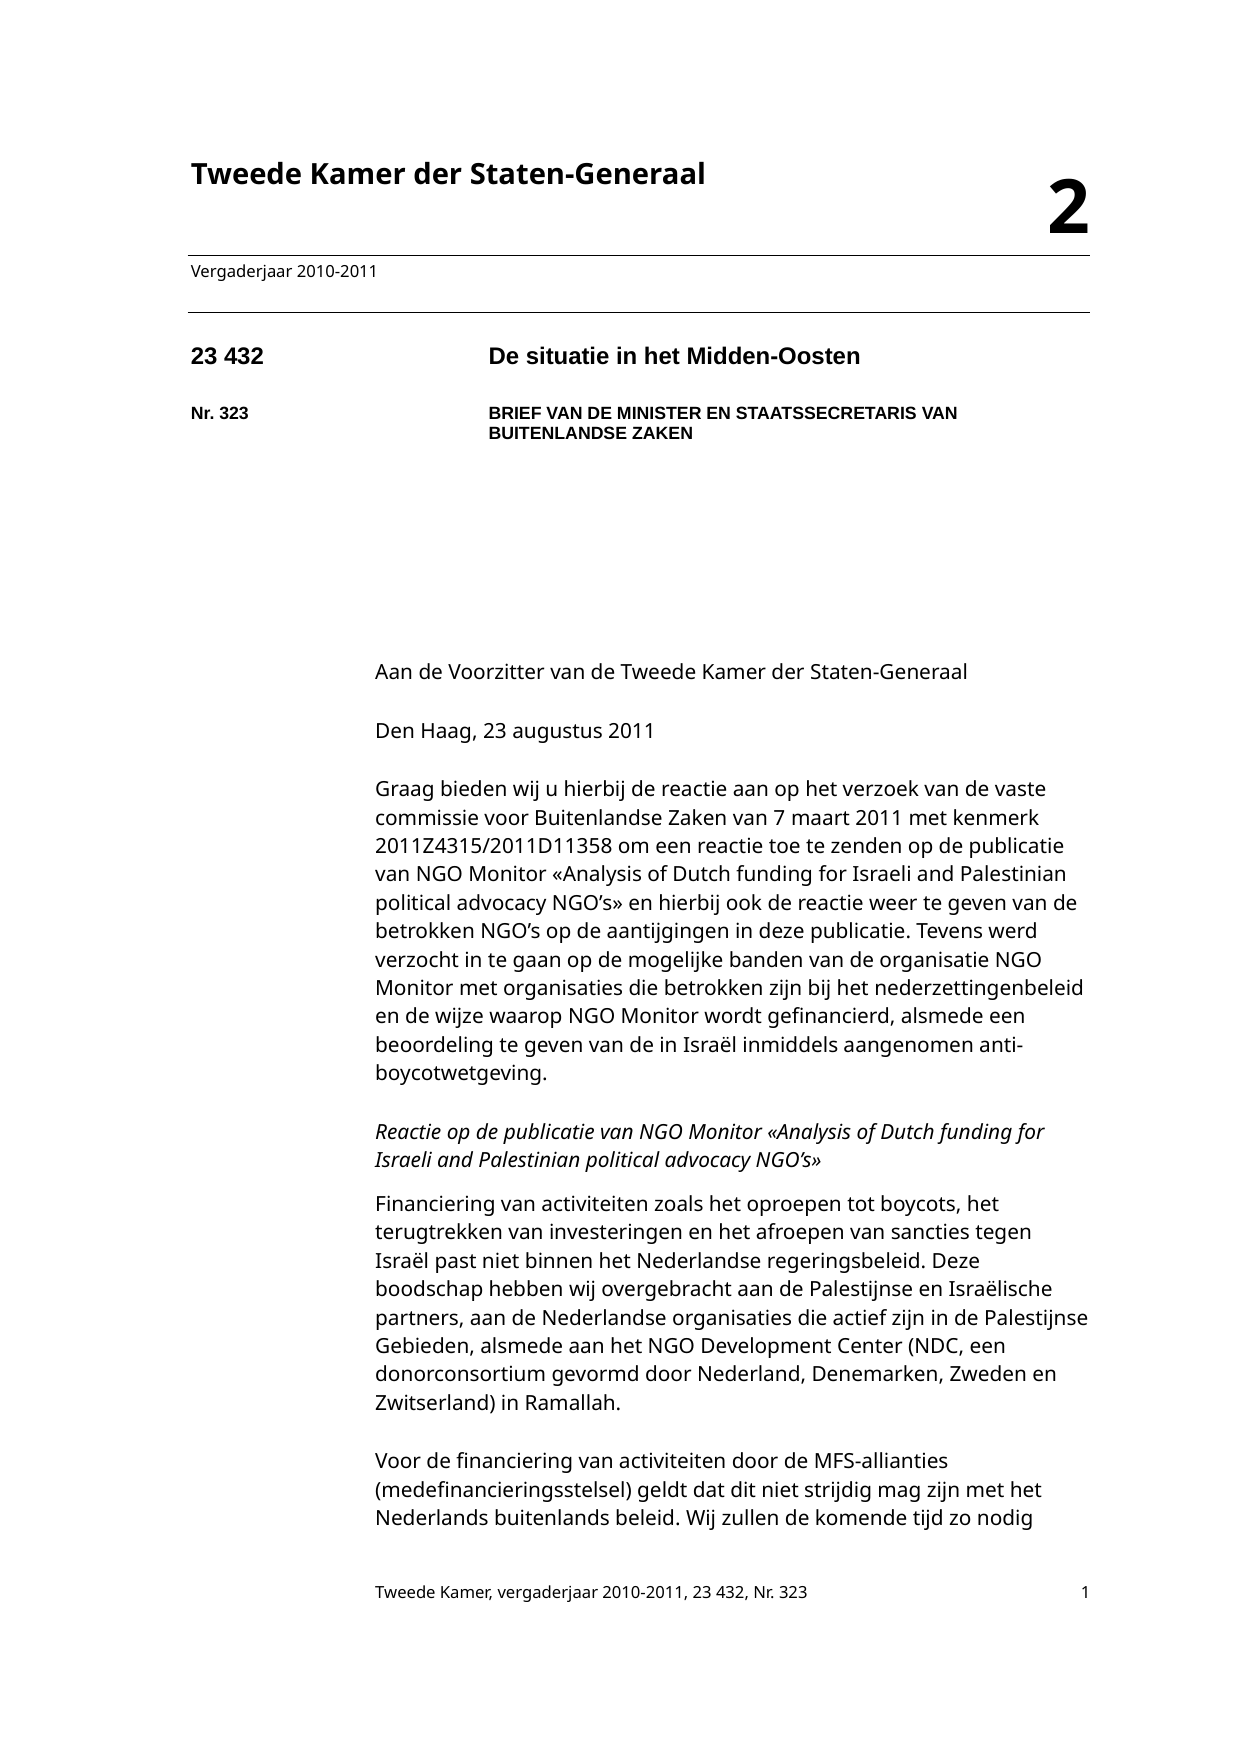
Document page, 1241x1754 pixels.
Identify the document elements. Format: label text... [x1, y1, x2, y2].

table_cell BRIEF VAN DE MINISTER EN STAATSSECRETARIS VAN BUITENLANDSE ZAKEN [485, 399, 1090, 539]
table_cell [188, 313, 485, 339]
table_header 2 [910, 150, 1090, 255]
text Voor de financiering van activiteiten door de MFS-allianties (medefinancieringsstelsel) geldt dat dit niet strijdig mag zijn met het Nederlands buitenlands beleid. Wij zullen de komende tijd zo nodig [375, 1446, 1090, 1532]
table_cell 23 432 [188, 339, 485, 399]
table_cell Nr. 323 [188, 399, 485, 539]
text Aan de Voorzitter van de Tweede Kamer der Staten-Generaal [375, 657, 1090, 686]
table_cell De situatie in het Midden-Oosten [485, 339, 1090, 399]
table_cell [485, 313, 1090, 339]
text Graag bieden wij u hierbij de reactie aan op het verzoek van de vaste commissie voor Buitenlandse Zaken van 7 maart 2011 met kenmerk 2011Z4315/2011D11358 om een reactie toe te zenden op de publicatie van NGO Monitor «Analysis of Dutch funding for Israeli and Palestinian political advocacy NGO’s» en hierbij ook de reactie weer te geven van de betrokken NGO’s op de aantijgingen in deze publicatie. Tevens werd verzocht in te gaan op de mogelijke banden van de organisatie NGO Monitor met organisaties die betrokken zijn bij het nederzettingenbeleid en de wijze waarop NGO Monitor wordt gefinancierd, alsmede een beoordeling te geven van de in Israël inmiddels aangenomen anti-boycotwetgeving. [375, 774, 1090, 1087]
table_cell Vergaderjaar 2010-2011 [188, 256, 485, 312]
table_header Tweede Kamer der Staten-Generaal [188, 150, 909, 255]
text Financiering van activiteiten zoals het oproepen tot boycots, het terugtrekken van investeringen en het afroepen van sancties tegen Israël past niet binnen het Nederlandse regeringsbeleid. Deze boodschap hebben wij overgebracht aan de Palestijnse en Israëlische partners, aan de Nederlandse organisaties die actief zijn in de Palestijnse Gebieden, alsmede aan het NGO Development Center (NDC, een donorconsortium gevormd door Nederland, Denemarken, Zweden en Zwitserland) in Ramallah. [375, 1189, 1090, 1416]
text Den Haag, 23 augustus 2011 [375, 716, 1090, 744]
text Reactie op de publicatie van NGO Monitor «Analysis of Dutch funding for Israeli and Palestinian political advocacy NGO’s» [375, 1117, 1090, 1174]
table_cell [485, 256, 1090, 312]
